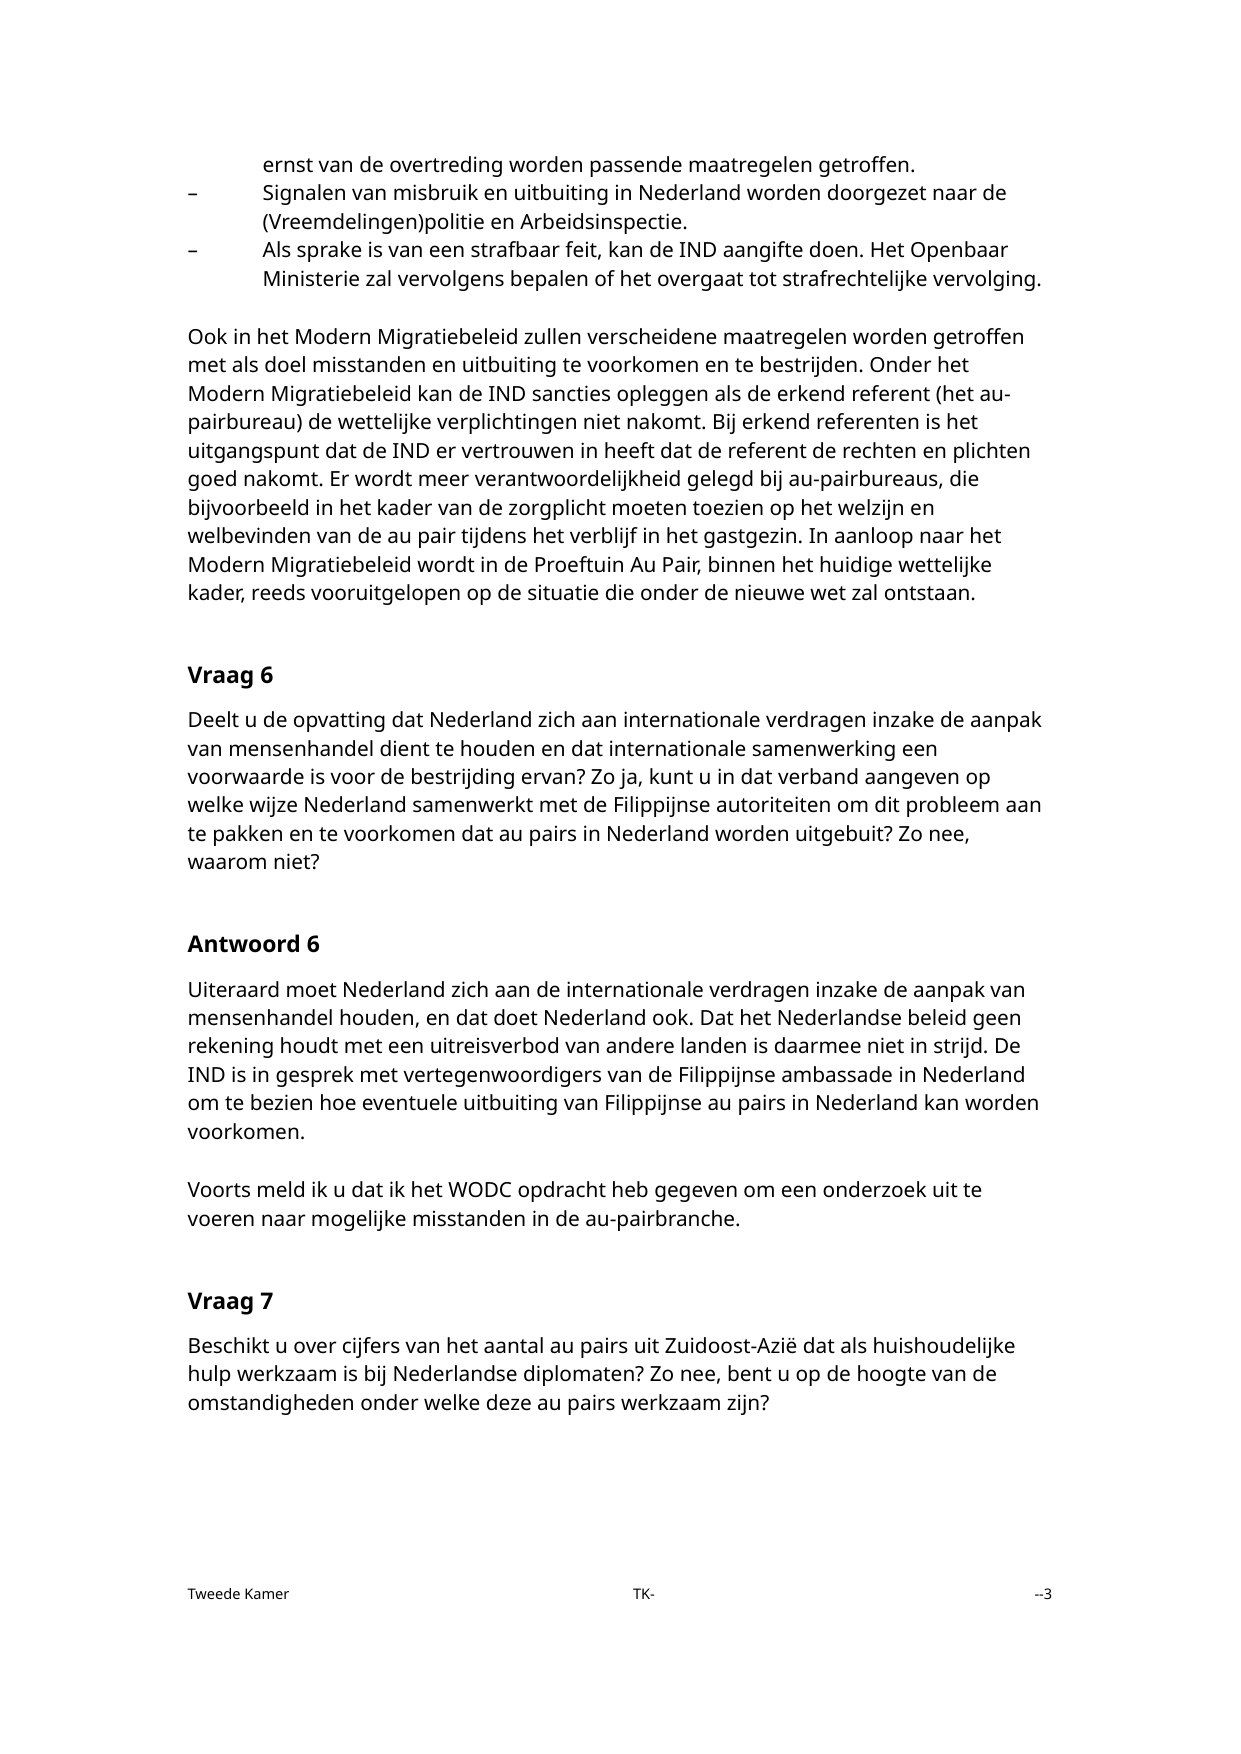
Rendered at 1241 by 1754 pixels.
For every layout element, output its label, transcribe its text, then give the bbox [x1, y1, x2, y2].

text Deelt u de opvatting dat Nederland zich aan internationale verdragen inzake de aanpak van mensenhandel dient te houden en dat internationale samenwerking een voorwaarde is voor de bestrijding ervan? Zo ja, kunt u in dat verband aangeven op welke wijze Nederland samenwerkt met de Filippijnse autoriteiten om dit probleem aan te pakken en te voorkomen dat au pairs in Nederland worden uitgebuit? Zo nee, waarom niet? [187, 705, 1053, 876]
list ernst van de overtreding worden passende maatregelen getroffen. [187, 150, 1053, 178]
subtitle Vraag 6 [187, 659, 1053, 690]
list Signalen van misbruik en uitbuiting in Nederland worden doorgezet naar de (Vreemdelingen)politie en Arbeidsinspectie. [187, 178, 1053, 235]
subtitle Vraag 7 [187, 1285, 1053, 1316]
text Voorts meld ik u dat ik het WODC opdracht heb gegeven om een onderzoek uit te voeren naar mogelijke misstanden in de au-pairbranche. [187, 1175, 1053, 1232]
text Beschikt u over cijfers van het aantal au pairs uit Zuidoost-Azië dat als huishoudelijke hulp werkzaam is bij Nederlandse diplomaten? Zo nee, bent u op de hoogte van de omstandigheden onder welke deze au pairs werkzaam zijn? [187, 1331, 1053, 1416]
subtitle Antwoord 6 [187, 928, 1053, 960]
text Uiteraard moet Nederland zich aan de internationale verdragen inzake de aanpak van mensenhandel houden, en dat doet Nederland ook. Dat het Nederlandse beleid geen rekening houdt met een uitreisverbod van andere landen is daarmee niet in strijd. De IND is in gesprek met vertegenwoordigers van de Filippijnse ambassade in Nederland om te bezien hoe eventuele uitbuiting van Filippijnse au pairs in Nederland kan worden voorkomen. [187, 975, 1053, 1145]
text Ook in het Modern Migratiebeleid zullen verscheidene maatregelen worden getroffen met als doel misstanden en uitbuiting te voorkomen en te bestrijden. Onder het Modern Migratiebeleid kan de IND sancties opleggen als de erkend referent (het au-pairbureau) de wettelijke verplichtingen niet nakomt. Bij erkend referenten is het uitgangspunt dat de IND er vertrouwen in heeft dat de referent de rechten en plichten goed nakomt. Er wordt meer verantwoordelijkheid gelegd bij au-pairbureaus, die bijvoorbeeld in het kader van de zorgplicht moeten toezien op het welzijn en welbevinden van de au pair tijdens het verblijf in het gastgezin. In aanloop naar het Modern Migratiebeleid wordt in de Proeftuin Au Pair, binnen het huidige wettelijke kader, reeds vooruitgelopen op de situatie die onder de nieuwe wet zal ontstaan. [187, 322, 1053, 607]
list Als sprake is van een strafbaar feit, kan de IND aangifte doen. Het Openbaar Ministerie zal vervolgens bepalen of het overgaat tot strafrechtelijke vervolging. [187, 235, 1053, 292]
